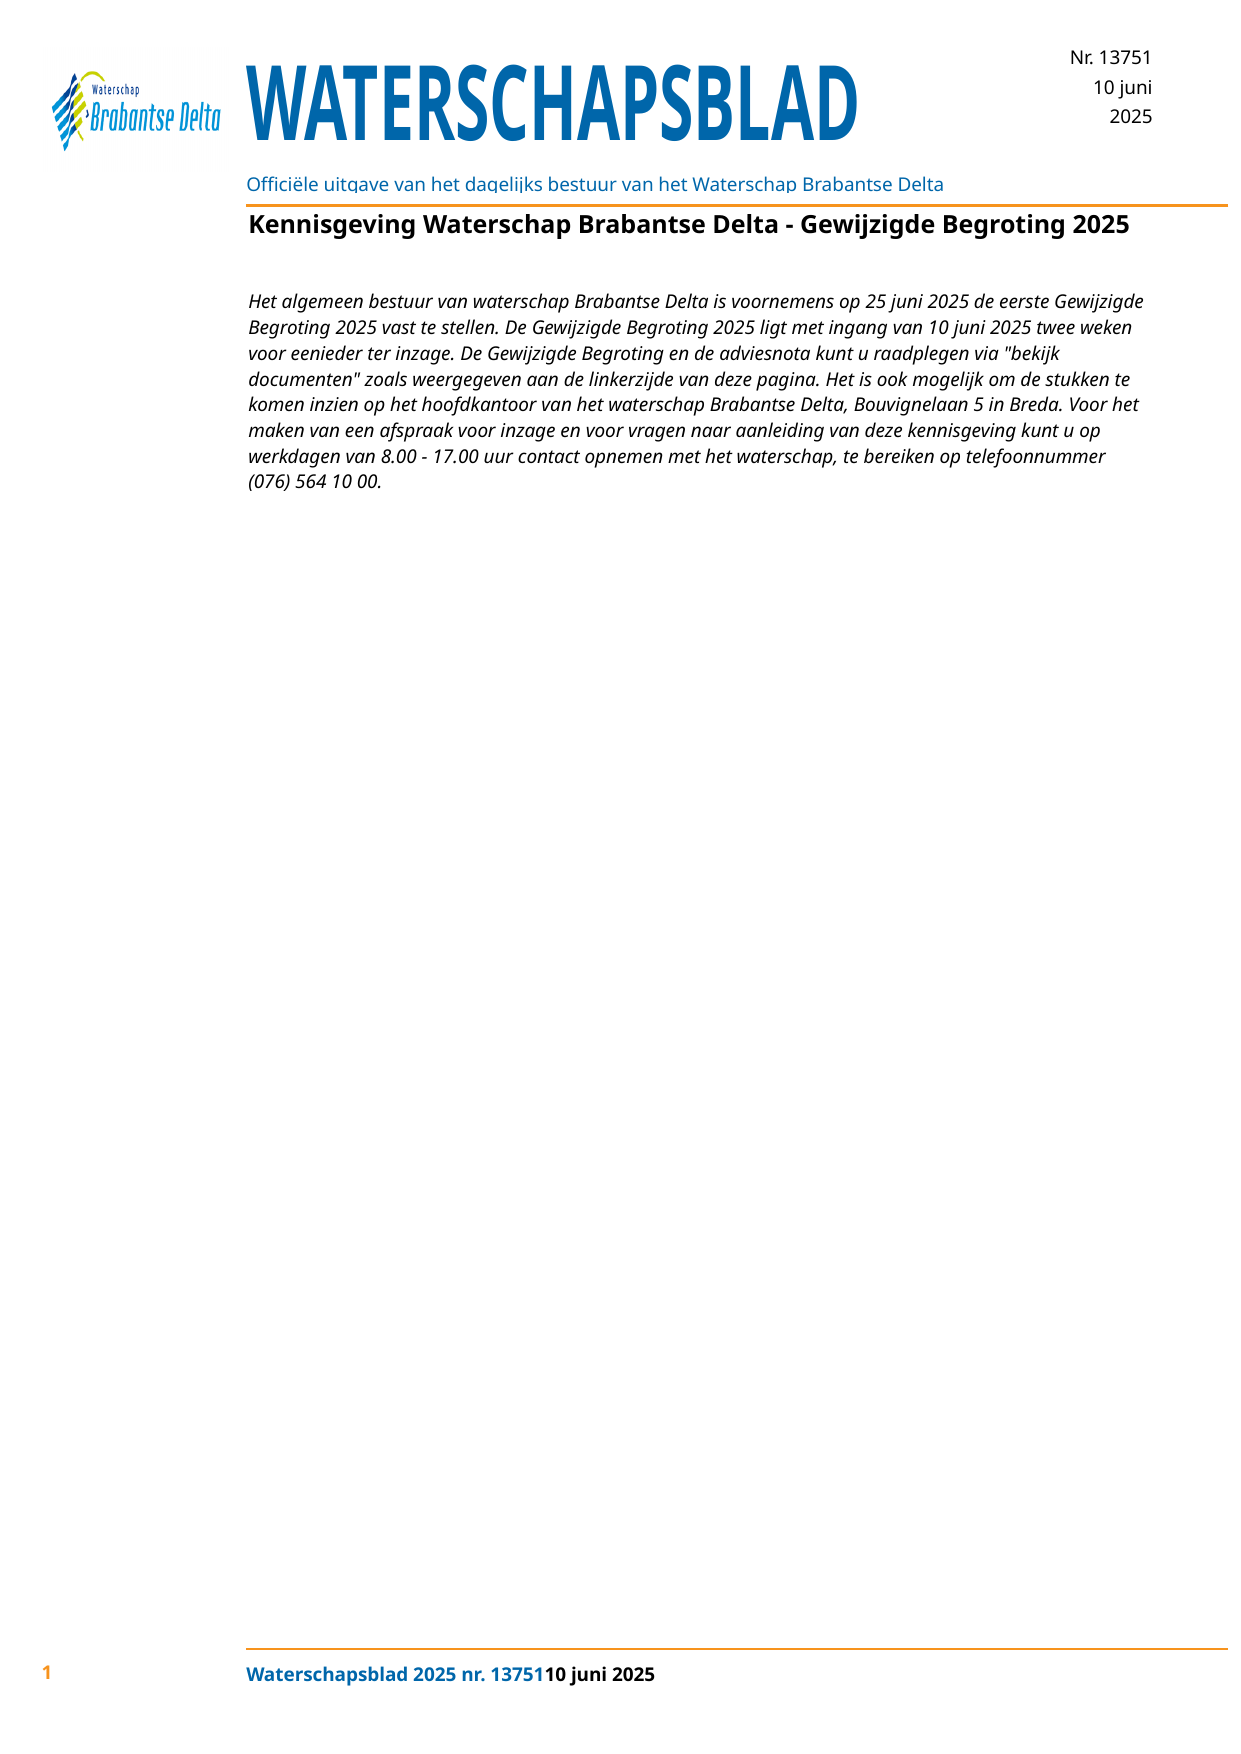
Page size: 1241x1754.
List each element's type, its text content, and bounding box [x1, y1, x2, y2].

picture [41, 47, 231, 172]
text Kennisgeving Waterschap Brabantse Delta - Gewijzigde Begroting 2025 [248, 207, 1152, 241]
text Het algemeen bestuur van waterschap Brabantse Delta is voornemens op 25 juni 2025 de eerste Gewijzigde Begroting 2025 vast te stellen. De Gewijzigde Begroting 2025 ligt met ingang van 10 juni 2025 twee weken voor eenieder ter inzage. De Gewijzigde Begroting en de adviesnota kunt u raadplegen via "bekijk documenten" zoals weergegeven aan de linkerzijde van deze pagina. Het is ook mogelijk om de stukken te komen inzien op het hoofdkantoor van het waterschap Brabantse Delta, Bouvignelaan 5 in Breda. Voor het maken van een afspraak voor inzage en voor vragen naar aanleiding van deze kennisgeving kunt u op werkdagen van 8.00 - 17.00 uur contact opnemen met het waterschap, te bereiken op telefoonnummer (076) 564 10 00. [248, 288, 1152, 494]
